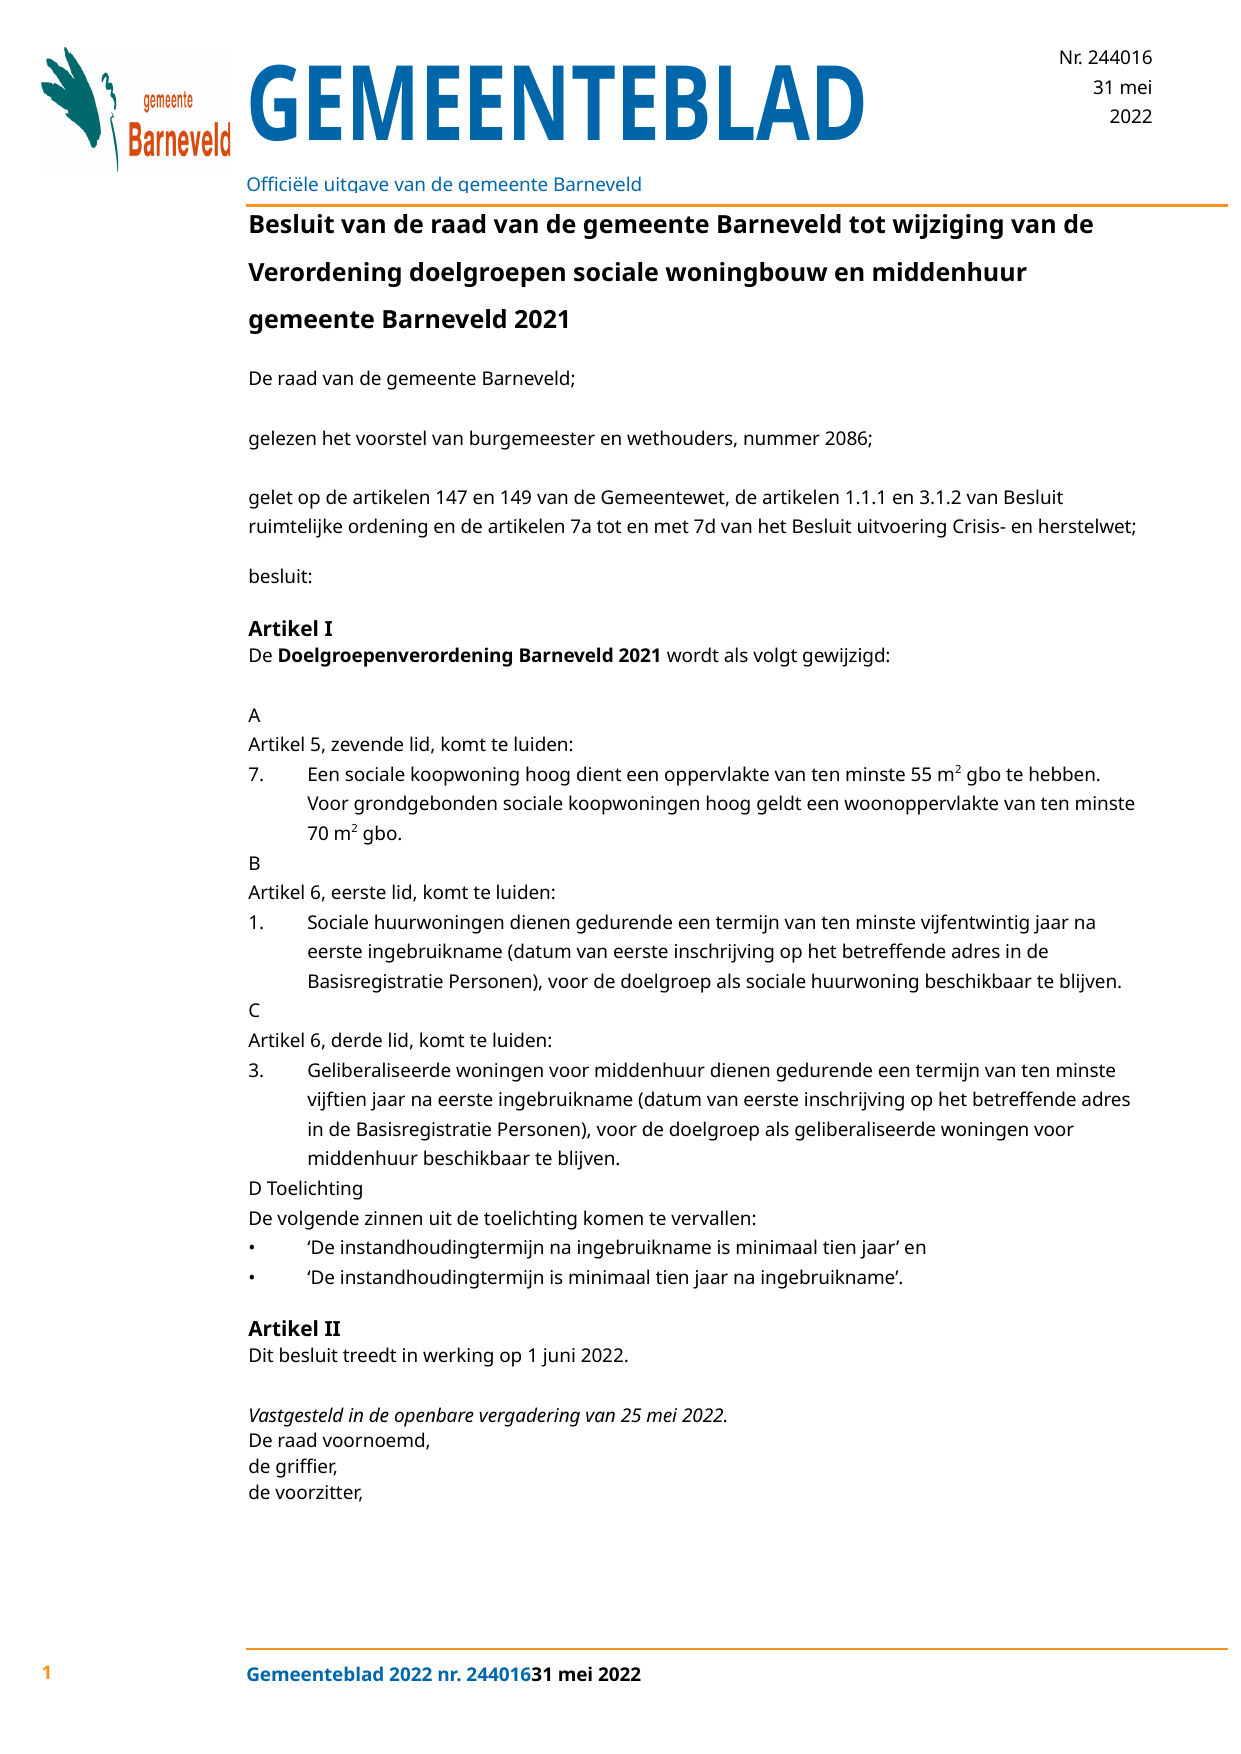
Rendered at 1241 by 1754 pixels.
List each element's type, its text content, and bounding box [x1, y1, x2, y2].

text A [248, 702, 1152, 727]
text De volgende zinnen uit de toelichting komen te vervallen: [248, 1205, 1152, 1230]
text C [248, 998, 1152, 1023]
text gelet op de artikelen 147 en 149 van de Gemeentewet, de artikelen 1.1.1 en 3.1.2 van Besluit ruimtelijke ordening en de artikelen 7a tot en met 7d van het Besluit uitvoering Crisis- en herstelwet; [248, 484, 1152, 539]
text De raad voornoemd, [248, 1428, 1152, 1453]
list Een sociale koopwoning hoog dient een oppervlakte van ten minste 55 m2 gbo te hebben. [248, 761, 1152, 787]
text Artikel 6, eerste lid, komt te luiden: [248, 879, 1152, 905]
text Artikel 6, derde lid, komt te luiden: [248, 1027, 1152, 1053]
text Artikel 5, zevende lid, komt te luiden: [248, 731, 1152, 757]
text Vastgesteld in de openbare vergadering van 25 mei 2022. [248, 1402, 1152, 1428]
text Artikel II [248, 1314, 1152, 1343]
list ‘De instandhoudingtermijn na ingebruikname is minimaal tien jaar’ en [248, 1234, 1152, 1260]
text D Toelichting [248, 1175, 1152, 1201]
text De Doelgroepenverordening Barneveld 2021 wordt als volgt gewijzigd: [248, 643, 1152, 668]
text besluit: [248, 564, 1152, 589]
text de griffier, [248, 1453, 1152, 1479]
text De raad van de gemeente Barneveld; [248, 366, 1152, 391]
text gelezen het voorstel van burgemeester en wethouders, nummer 2086; [248, 425, 1152, 450]
list Geliberaliseerde woningen voor middenhuur dienen gedurende een termijn van ten minste vijftien jaar na eerste ingebruikname (datum van eerste inschrijving op het betreffende adres in de Basisregistratie Personen), voor de doelgroep als geliberaliseerde woningen voor middenhuur beschikbaar te blijven. [248, 1057, 1152, 1171]
text Besluit van de raad van de gemeente Barneveld tot wijziging van de Verordening doelgroepen sociale woningbouw en middenhuur gemeente Barneveld 2021 [248, 207, 1152, 336]
list Sociale huurwoningen dienen gedurende een termijn van ten minste vijfentwintig jaar na eerste ingebruikname (datum van eerste inschrijving op het betreffende adres in de Basisregistratie Personen), voor de doelgroep als sociale huurwoning beschikbaar te blijven. [248, 909, 1152, 994]
picture [41, 47, 231, 172]
text B [248, 850, 1152, 875]
text Dit besluit treedt in werking op 1 juni 2022. [248, 1343, 1152, 1368]
text de voorzitter, [248, 1479, 1152, 1505]
text Artikel I [248, 614, 1152, 643]
list Voor grondgebonden sociale koopwoningen hoog geldt een woonoppervlakte van ten minste 70 m2 gbo. [248, 791, 1152, 846]
list ‘De instandhoudingtermijn is minimaal tien jaar na ingebruikname’. [248, 1264, 1152, 1289]
